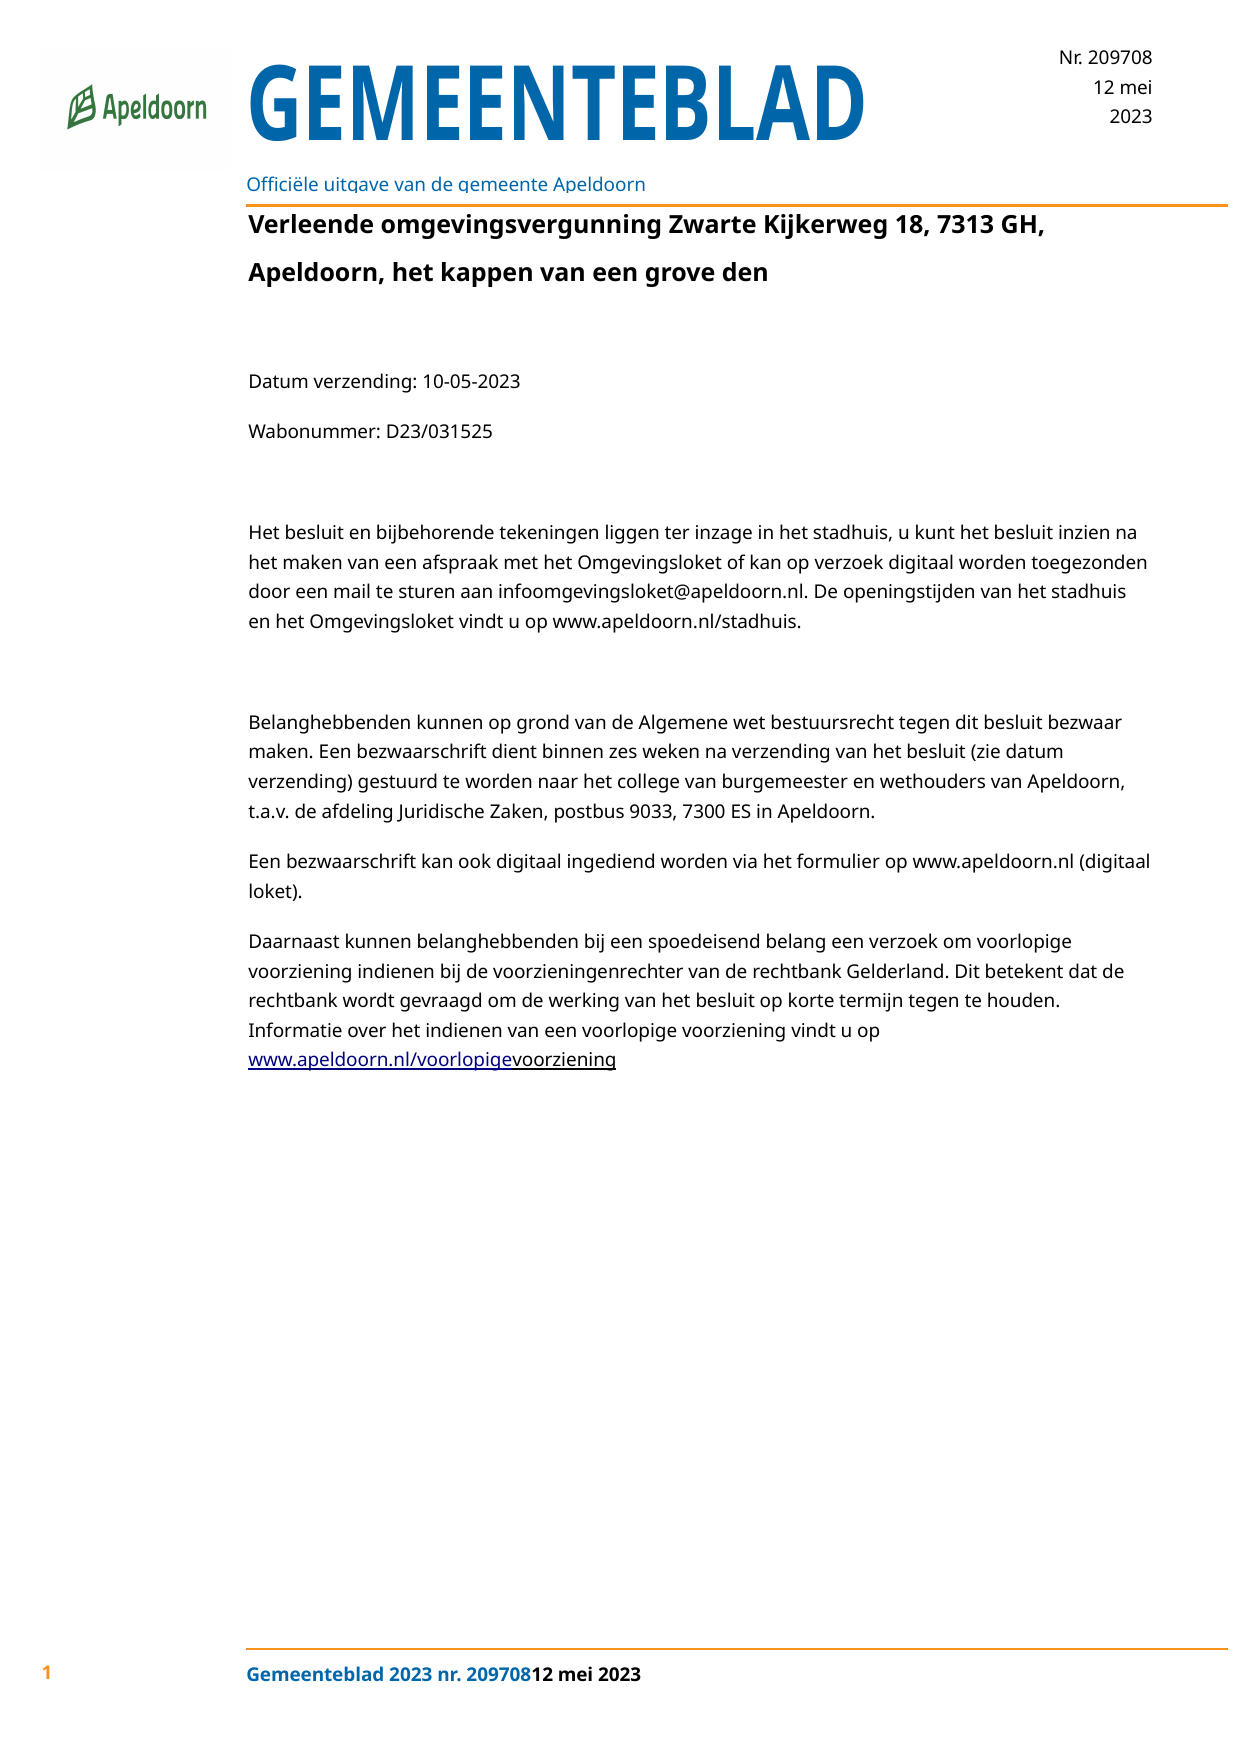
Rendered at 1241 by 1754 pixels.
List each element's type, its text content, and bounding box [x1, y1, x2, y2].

text Wabonummer: D23/031525 [248, 419, 1152, 444]
text Het besluit en bijbehorende tekeningen liggen ter inzage in het stadhuis, u kunt het besluit inzien na het maken van een afspraak met het Omgevingsloket of kan op verzoek digitaal worden toegezonden door een mail te sturen aan infoomgevingsloket@apeldoorn.nl. De openingstijden van het stadhuis en het Omgevingsloket vindt u op www.apeldoorn.nl/stadhuis. [248, 519, 1152, 634]
text Een bezwaarschrift kan ook digitaal ingediend worden via het formulier op www.apeldoorn.nl (digitaal loket). [248, 848, 1152, 904]
picture [41, 47, 231, 172]
text Datum verzending: 10-05-2023 [248, 368, 1152, 394]
text Daarnaast kunnen belanghebbenden bij een spoedeisend belang een verzoek om voorlopige voorziening indienen bij de voorzieningenrechter van de rechtbank Gelderland. Dit betekent dat de rechtbank wordt gevraagd om de werking van het besluit op korte termijn tegen te houden. Informatie over het indienen van een voorlopige voorziening vindt u op www.apeldoorn.nl/voorlopigevoorziening [248, 928, 1152, 1072]
text Verleende omgevingsvergunning Zwarte Kijkerweg 18, 7313 GH, Apeldoorn, het kappen van een grove den [248, 207, 1152, 288]
text Belanghebbenden kunnen op grond van de Algemene wet bestuursrecht tegen dit besluit bezwaar maken. Een bezwaarschrift dient binnen zes weken na verzending van het besluit (zie datum verzending) gestuurd te worden naar het college van burgemeester en wethouders van Apeldoorn, t.a.v. de afdeling Juridische Zaken, postbus 9033, 7300 ES in Apeldoorn. [248, 709, 1152, 824]
